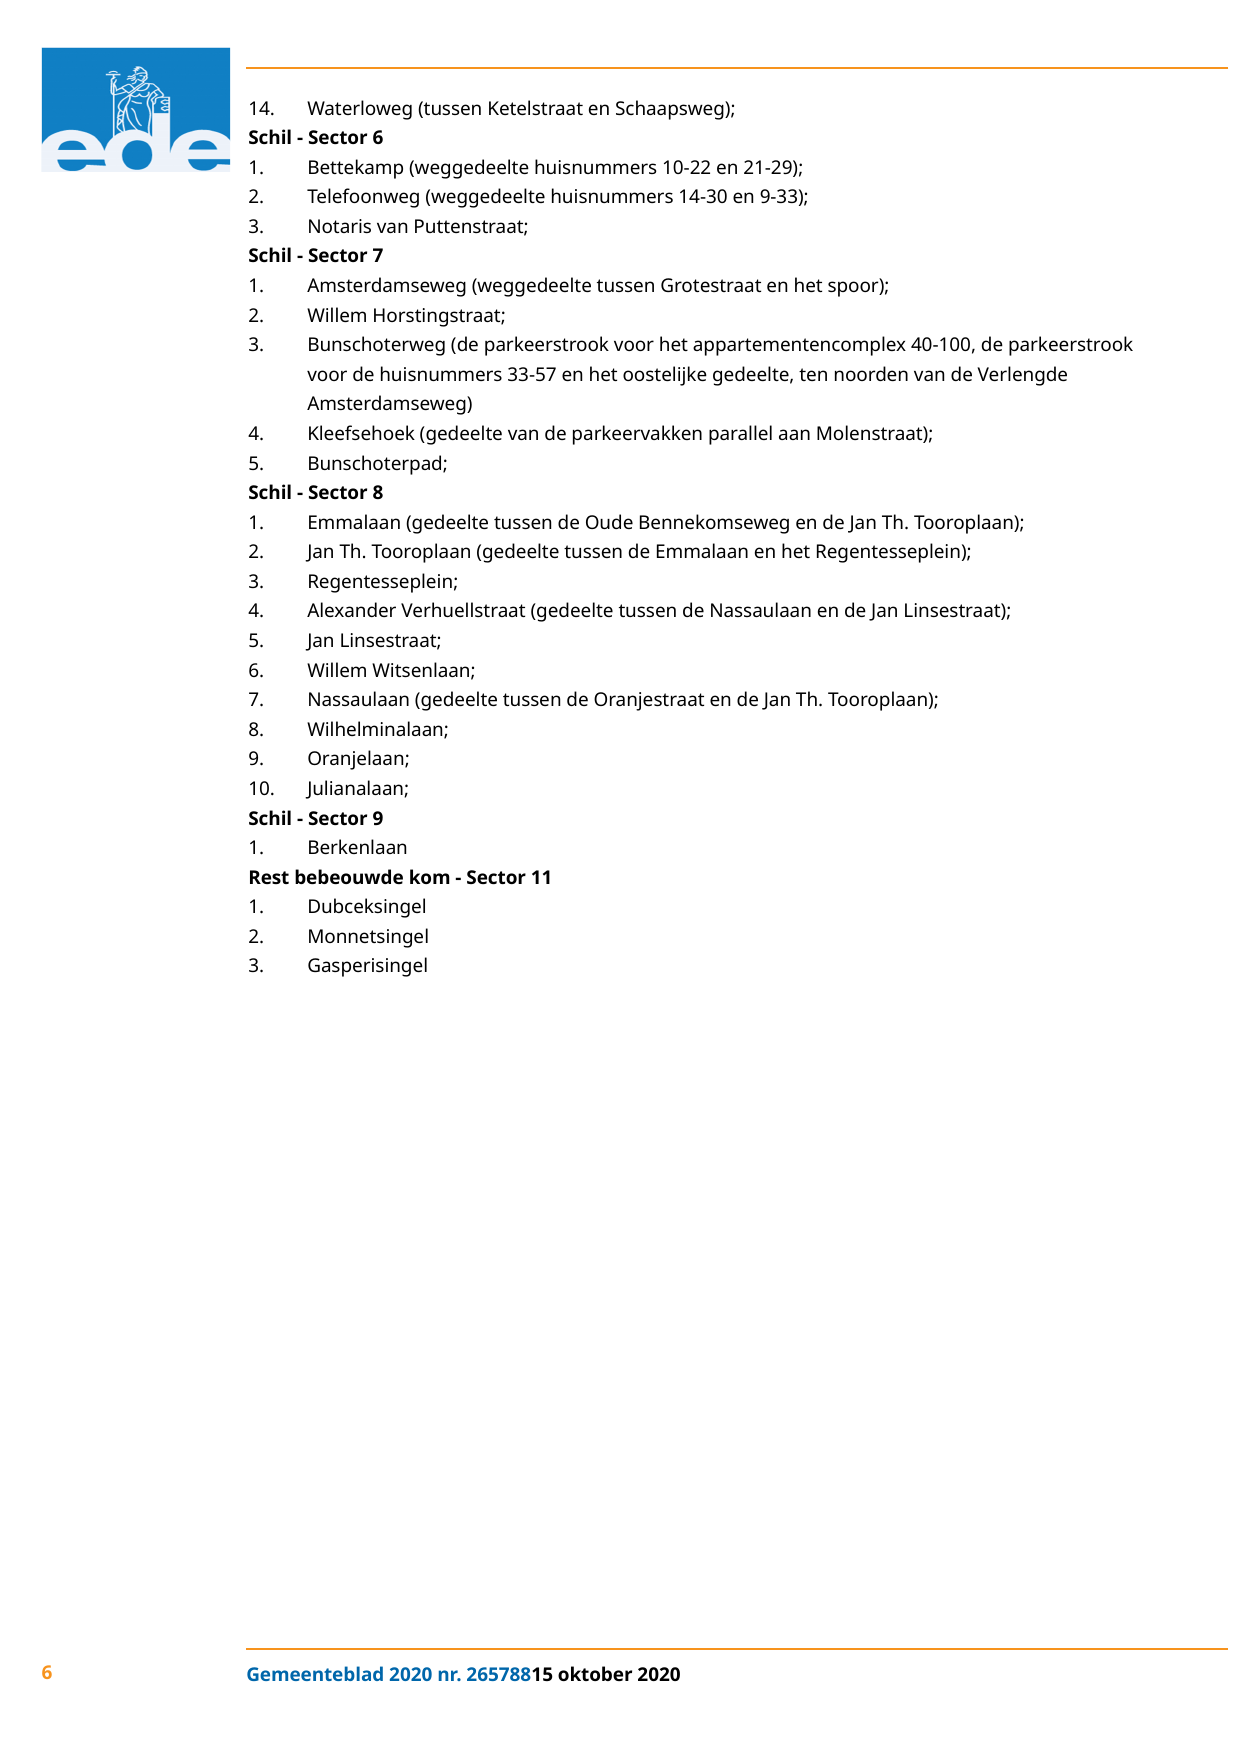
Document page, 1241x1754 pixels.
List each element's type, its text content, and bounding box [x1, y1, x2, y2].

list Oranjelaan; [248, 746, 1152, 771]
list Amsterdamseweg (weggedeelte tussen Grotestraat en het spoor); [248, 272, 1152, 298]
picture [41, 47, 231, 172]
text Rest bebeouwde kom - Sector 11 [248, 864, 1152, 890]
list Bunschoterweg (de parkeerstrook voor het appartementencomplex 40-100, de parkeerstrook voor de huisnummers 33-57 en het oostelijke gedeelte, ten noorden van de Verlengde Amsterdamseweg) [248, 331, 1152, 416]
list Emmalaan (gedeelte tussen de Oude Bennekomseweg en de Jan Th. Tooroplaan); [248, 509, 1152, 535]
list Bettekamp (weggedeelte huisnummers 10-22 en 21-29); [248, 154, 1152, 180]
list Nassaulaan (gedeelte tussen de Oranjestraat en de Jan Th. Tooroplaan); [248, 686, 1152, 712]
list Jan Th. Tooroplaan (gedeelte tussen de Emmalaan en het Regentesseplein); [248, 538, 1152, 564]
list Gasperisingel [248, 953, 1152, 978]
list Monnetsingel [248, 923, 1152, 949]
list Kleefsehoek (gedeelte van de parkeervakken parallel aan Molenstraat); [248, 420, 1152, 446]
list Bunschoterpad; [248, 450, 1152, 476]
list Willem Witsenlaan; [248, 657, 1152, 683]
list Willem Horstingstraat; [248, 302, 1152, 328]
list Alexander Verhuellstraat (gedeelte tussen de Nassaulaan en de Jan Linsestraat); [248, 598, 1152, 623]
list Regentesseplein; [248, 568, 1152, 594]
list Julianalaan; [248, 775, 1152, 801]
list Jan Linsestraat; [248, 627, 1152, 653]
text Schil - Sector 7 [248, 243, 1152, 268]
text Schil - Sector 8 [248, 479, 1152, 505]
list Waterloweg (tussen Ketelstraat en Schaapsweg); [248, 95, 1152, 121]
text Schil - Sector 9 [248, 805, 1152, 831]
list Wilhelminalaan; [248, 716, 1152, 742]
list Berkenlaan [248, 834, 1152, 860]
list Dubceksingel [248, 893, 1152, 919]
list Telefoonweg (weggedeelte huisnummers 14-30 en 9-33); [248, 183, 1152, 209]
text Schil - Sector 6 [248, 124, 1152, 150]
list Notaris van Puttenstraat; [248, 213, 1152, 239]
